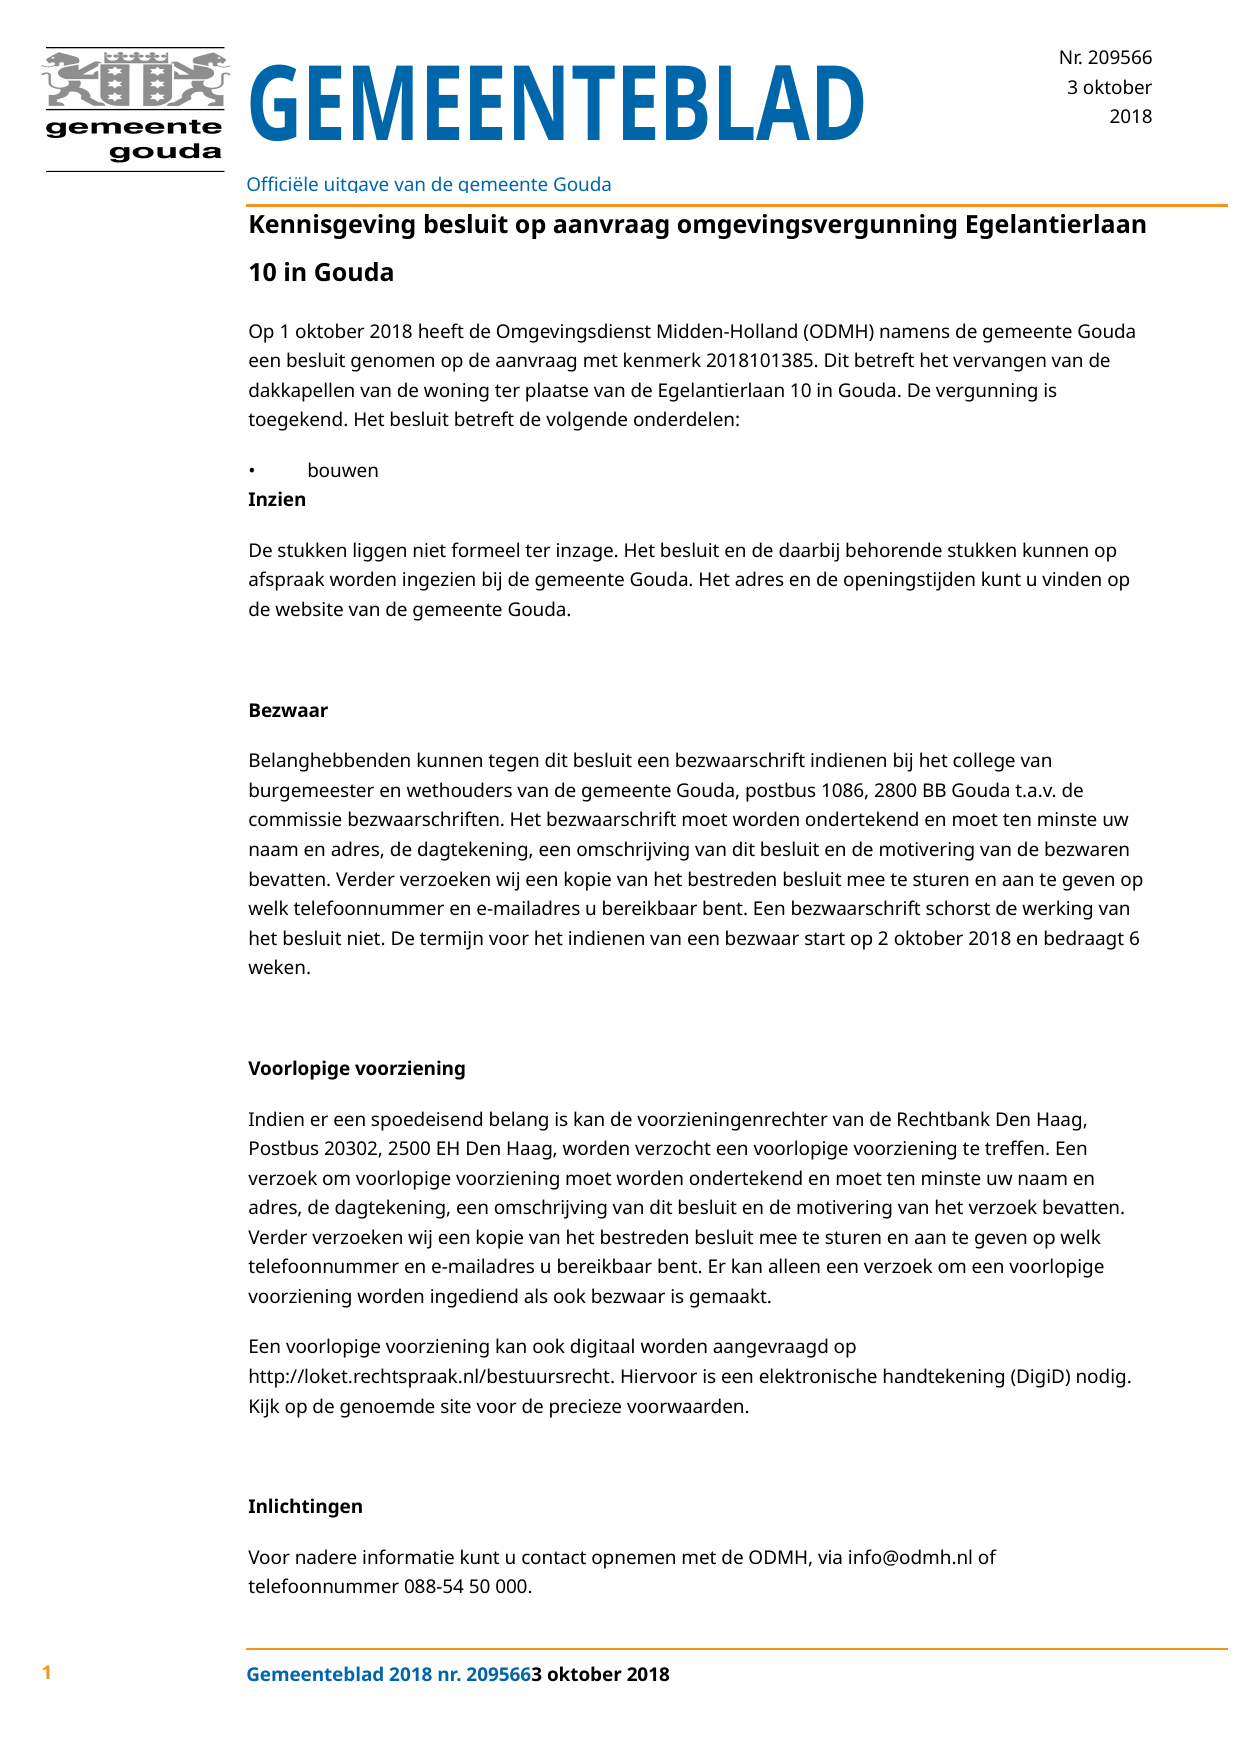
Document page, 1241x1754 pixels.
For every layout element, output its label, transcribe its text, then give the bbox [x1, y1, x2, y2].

text Voor nadere informatie kunt u contact opnemen met de ODMH, via info@odmh.nl of telefoonnummer 088-54 50 000. [248, 1544, 1152, 1599]
text Inlichtingen [248, 1494, 1152, 1519]
text Op 1 oktober 2018 heeft de Omgevingsdienst Midden-Holland (ODMH) namens de gemeente Gouda een besluit genomen op de aanvraag met kenmerk 2018101385. Dit betreft het vervangen van de dakkapellen van de woning ter plaatse van de Egelantierlaan 10 in Gouda. De vergunning is toegekend. Het besluit betreft de volgende onderdelen: [248, 318, 1152, 432]
text Kennisgeving besluit op aanvraag omgevingsvergunning Egelantierlaan 10 in Gouda [248, 207, 1152, 288]
text Indien er een spoedeisend belang is kan de voorzieningenrechter van de Rechtbank Den Haag, Postbus 20302, 2500 EH Den Haag, worden verzocht een voorlopige voorziening te treffen. Een verzoek om voorlopige voorziening moet worden ondertekend en moet ten minste uw naam en adres, de dagtekening, een omschrijving van dit besluit en de motivering van het verzoek bevatten. Verder verzoeken wij een kopie van het bestreden besluit mee te sturen en aan te geven op welk telefoonnummer en e-mailadres u bereikbaar bent. Er kan alleen een verzoek om een voorlopige voorziening worden ingediend als ook bezwaar is gemaakt. [248, 1106, 1152, 1309]
text Belanghebbenden kunnen tegen dit besluit een bezwaarschrift indienen bij het college van burgemeester en wethouders van de gemeente Gouda, postbus 1086, 2800 BB Gouda t.a.v. de commissie bezwaarschriften. Het bezwaarschrift moet worden ondertekend en moet ten minste uw naam en adres, de dagtekening, een omschrijving van dit besluit en de motivering van de bezwaren bevatten. Verder verzoeken wij een kopie van het bestreden besluit mee te sturen en aan te geven op welk telefoonnummer en e-mailadres u bereikbaar bent. Een bezwaarschrift schorst de werking van het besluit niet. De termijn voor het indienen van een bezwaar start op 2 oktober 2018 en bedraagt 6 weken. [248, 747, 1152, 980]
text Een voorlopige voorziening kan ook digitaal worden aangevraagd op http://loket.rechtspraak.nl/bestuursrecht. Hiervoor is een elektronische handtekening (DigiD) nodig. Kijk op de genoemde site voor de precieze voorwaarden. [248, 1334, 1152, 1419]
text Inzien [248, 487, 1152, 512]
text Voorlopige voorziening [248, 1055, 1152, 1081]
text De stukken liggen niet formeel ter inzage. Het besluit en de daarbij behorende stukken kunnen op afspraak worden ingezien bij de gemeente Gouda. Het adres en de openingstijden kunt u vinden op de website van de gemeente Gouda. [248, 537, 1152, 622]
picture [41, 47, 231, 172]
text Bezwaar [248, 697, 1152, 723]
list bouwen [248, 457, 1152, 483]
